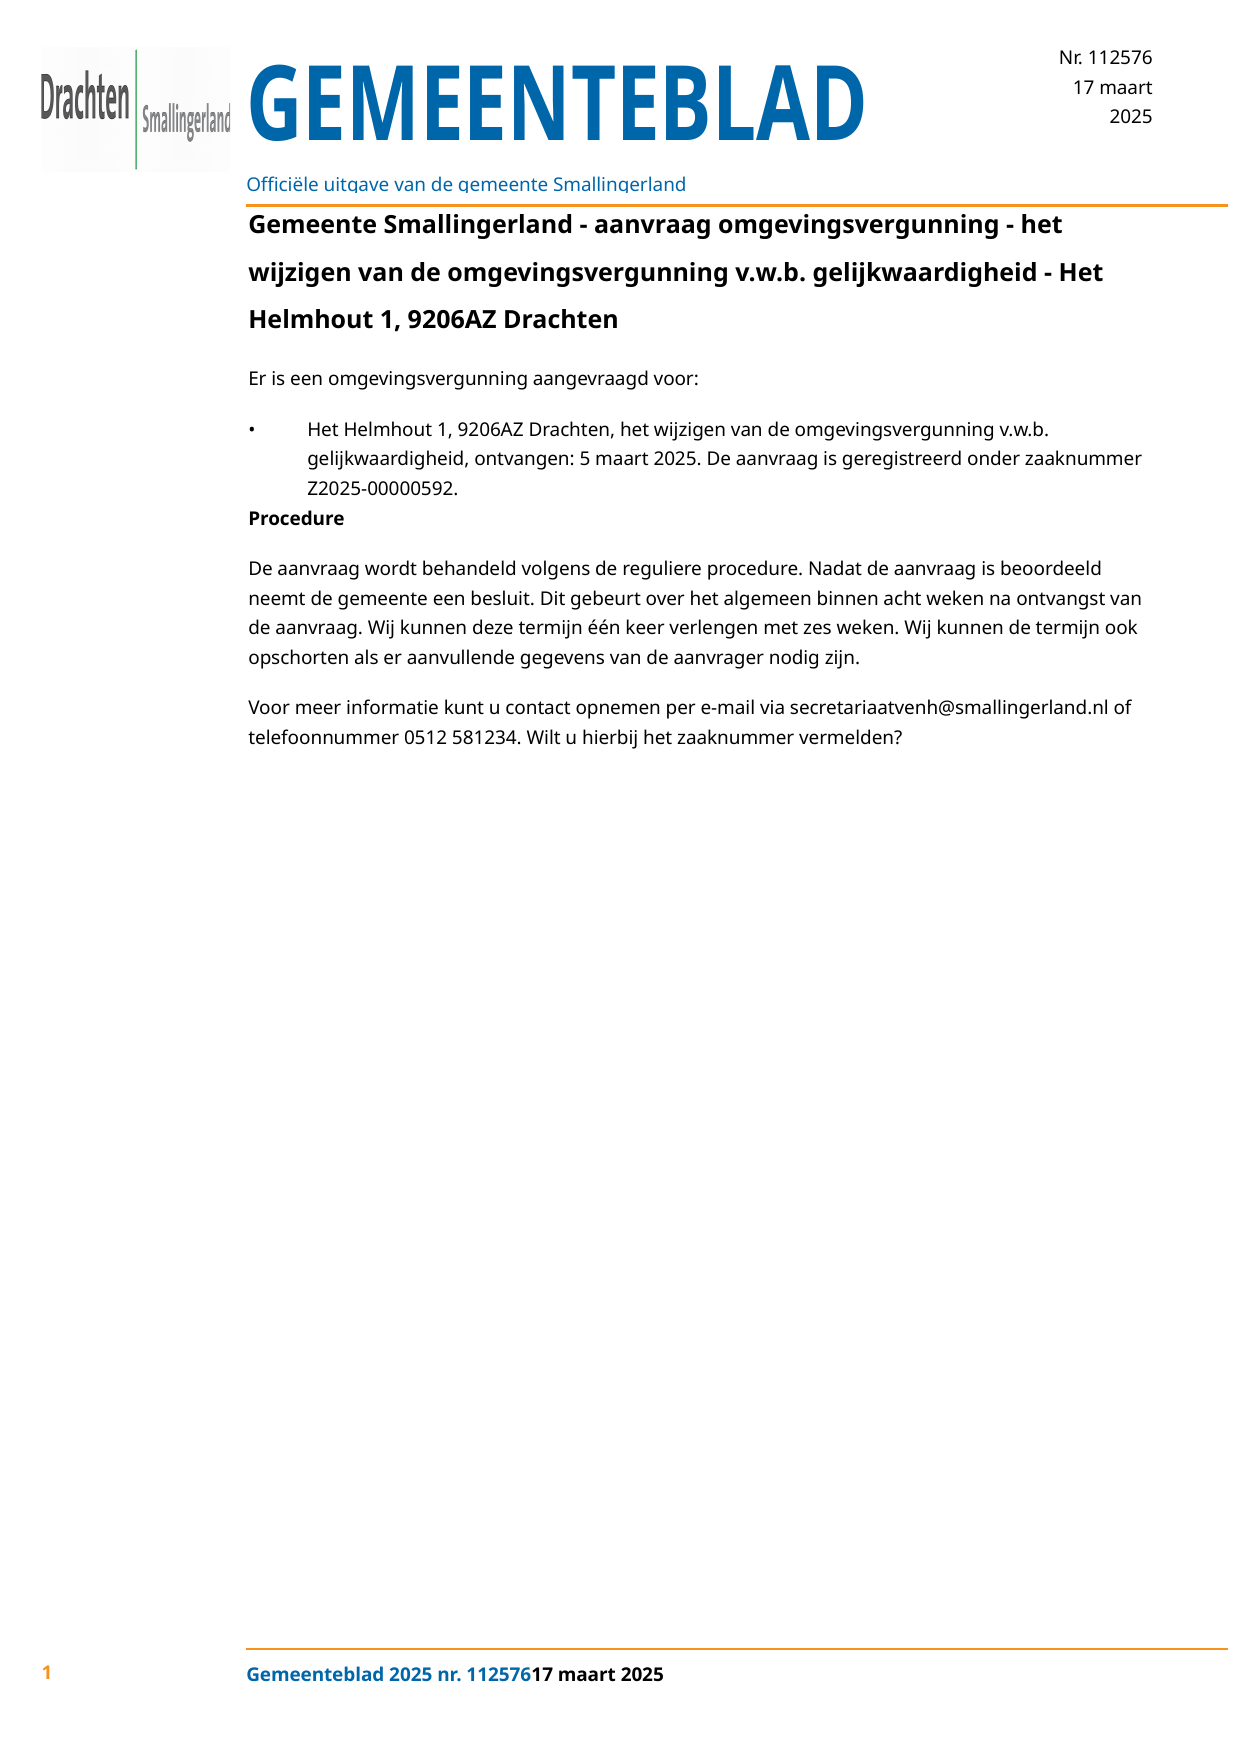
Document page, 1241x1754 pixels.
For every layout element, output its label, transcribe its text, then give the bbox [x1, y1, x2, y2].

text Voor meer informatie kunt u contact opnemen per e-mail via secretariaatvenh@smallingerland.nl of telefoonnummer 0512 581234. Wilt u hierbij het zaaknummer vermelden? [248, 694, 1152, 749]
text Procedure [248, 505, 1152, 530]
picture [41, 47, 231, 172]
text Er is een omgevingsvergunning aangevraagd voor: [248, 366, 1152, 391]
list Het Helmhout 1, 9206AZ Drachten, het wijzigen van de omgevingsvergunning v.w.b. gelijkwaardigheid, ontvangen: 5 maart 2025. De aanvraag is geregistreerd onder zaaknummer Z2025-00000592. [248, 416, 1152, 501]
text Gemeente Smallingerland - aanvraag omgevingsvergunning - het wijzigen van de omgevingsvergunning v.w.b. gelijkwaardigheid - Het Helmhout 1, 9206AZ Drachten [248, 207, 1152, 336]
text De aanvraag wordt behandeld volgens de reguliere procedure. Nadat de aanvraag is beoordeeld neemt de gemeente een besluit. Dit gebeurt over het algemeen binnen acht weken na ontvangst van de aanvraag. Wij kunnen deze termijn één keer verlengen met zes weken. Wij kunnen de termijn ook opschorten als er aanvullende gegevens van de aanvrager nodig zijn. [248, 555, 1152, 669]
